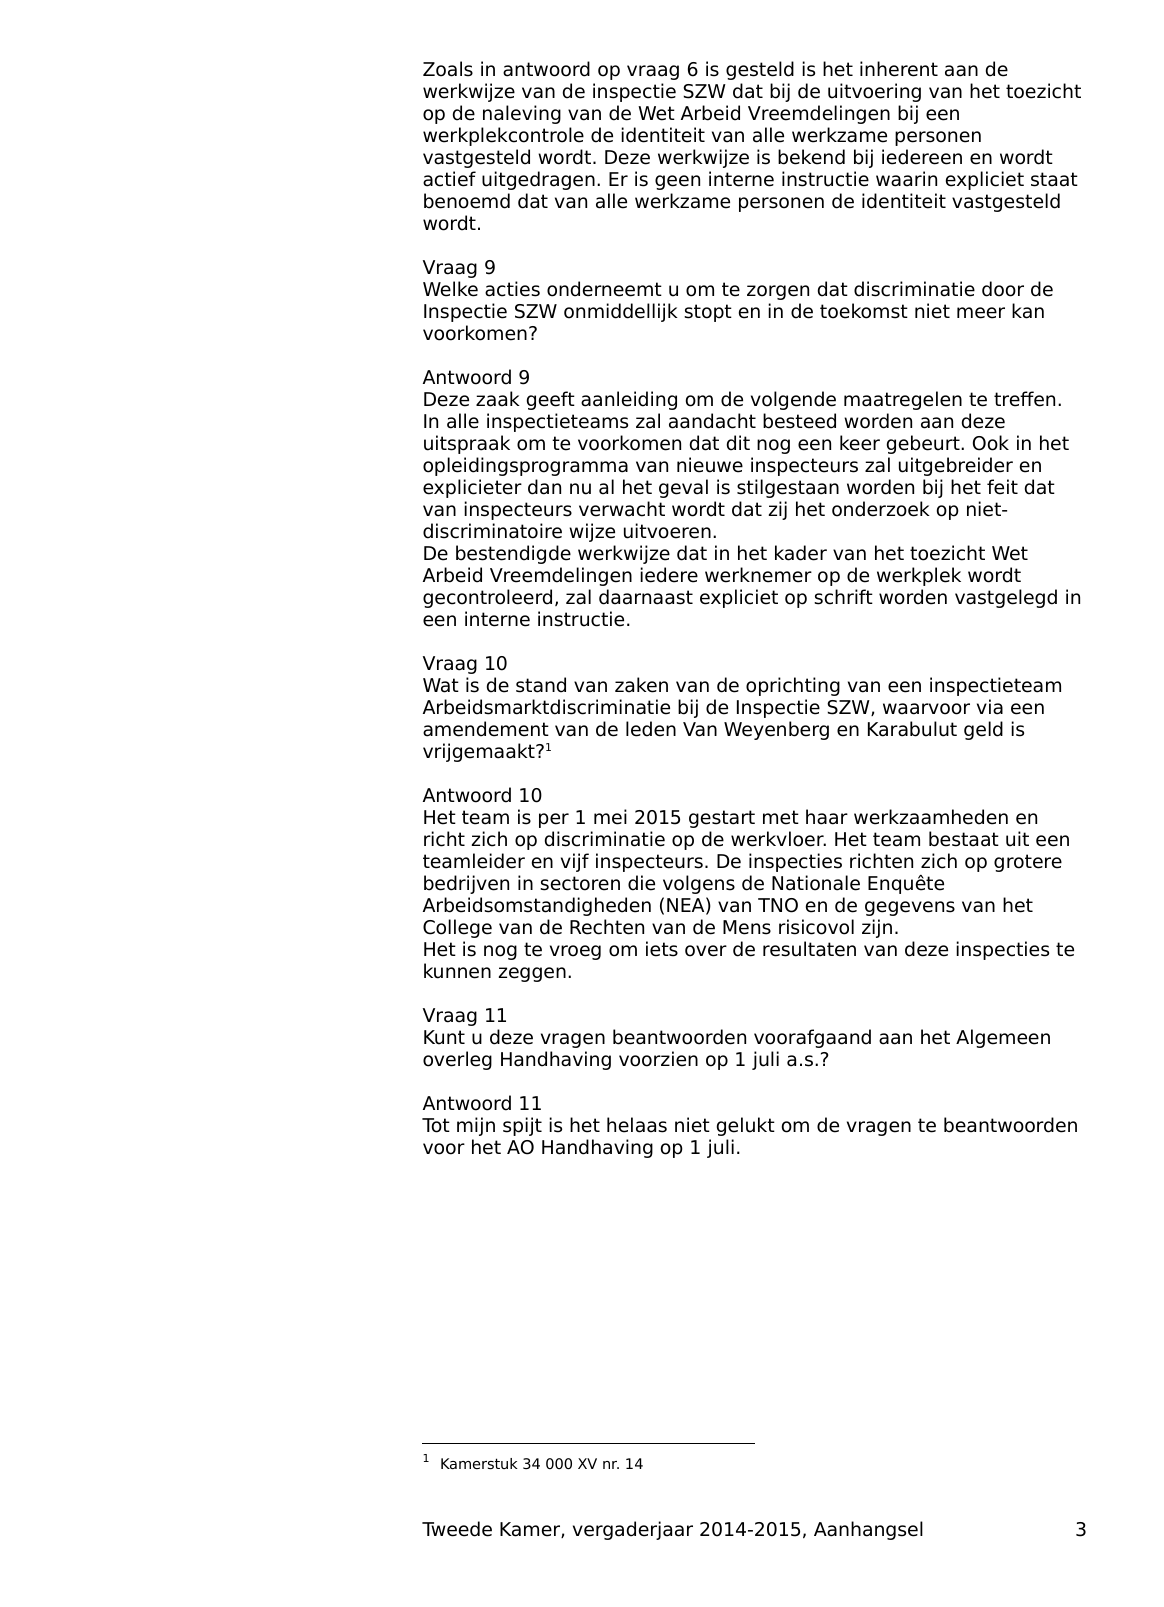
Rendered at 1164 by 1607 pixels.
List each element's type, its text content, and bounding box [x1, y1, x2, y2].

text Antwoord 9 [422, 367, 1087, 389]
text Zoals in antwoord op vraag 6 is gesteld is het inherent aan de werkwijze van de inspectie SZW dat bij de uitvoering van het toezicht op de naleving van de Wet Arbeid Vreemdelingen bij een werkplekcontrole de identiteit van alle werkzame personen vastgesteld wordt. Deze werkwijze is bekend bij iedereen en wordt actief uitgedragen. Er is geen interne instructie waarin expliciet staat benoemd dat van alle werkzame personen de identiteit vastgesteld wordt. [422, 59, 1087, 235]
text De bestendigde werkwijze dat in het kader van het toezicht Wet Arbeid Vreemdelingen iedere werknemer op de werkplek wordt gecontroleerd, zal daarnaast expliciet op schrift worden vastgelegd in een interne instructie. [422, 543, 1087, 631]
text Tot mijn spijt is het helaas niet gelukt om de vragen te beantwoorden voor het AO Handhaving op 1 juli. [422, 1115, 1087, 1159]
text Antwoord 10 [422, 785, 1087, 807]
text Vraag 10 [422, 653, 1087, 675]
text Het is nog te vroeg om iets over de resultaten van deze inspecties te kunnen zeggen. [422, 939, 1087, 983]
text Wat is de stand van zaken van de oprichting van een inspectieteam Arbeidsmarktdiscriminatie bij de Inspectie SZW, waarvoor via een amendement van de leden Van Weyenberg en Karabulut geld is vrijgemaakt? [422, 675, 1087, 763]
text Vraag 11 [422, 1005, 1087, 1027]
text Welke acties onderneemt u om te zorgen dat discriminatie door de Inspectie SZW onmiddellijk stopt en in de toekomst niet meer kan voorkomen? [422, 279, 1087, 345]
text Kamerstuk 34 000 XV nr. 14 [422, 1452, 1087, 1474]
text Kunt u deze vragen beantwoorden voorafgaand aan het Algemeen overleg Handhaving voorzien op 1 juli a.s.? [422, 1027, 1087, 1071]
text Vraag 9 [422, 257, 1087, 279]
text Antwoord 11 [422, 1093, 1087, 1115]
text Deze zaak geeft aanleiding om de volgende maatregelen te treffen. In alle inspectieteams zal aandacht besteed worden aan deze uitspraak om te voorkomen dat dit nog een keer gebeurt. Ook in het opleidingsprogramma van nieuwe inspecteurs zal uitgebreider en explicieter dan nu al het geval is stilgestaan worden bij het feit dat van inspecteurs verwacht wordt dat zij het onderzoek op niet-discriminatoire wijze uitvoeren. [422, 389, 1087, 543]
text Het team is per 1 mei 2015 gestart met haar werkzaamheden en richt zich op discriminatie op de werkvloer. Het team bestaat uit een teamleider en vijf inspecteurs. De inspecties richten zich op grotere bedrijven in sectoren die volgens de Nationale Enquête Arbeidsomstandigheden (NEA) van TNO en de gegevens van het College van de Rechten van de Mens risicovol zijn. [422, 807, 1087, 939]
